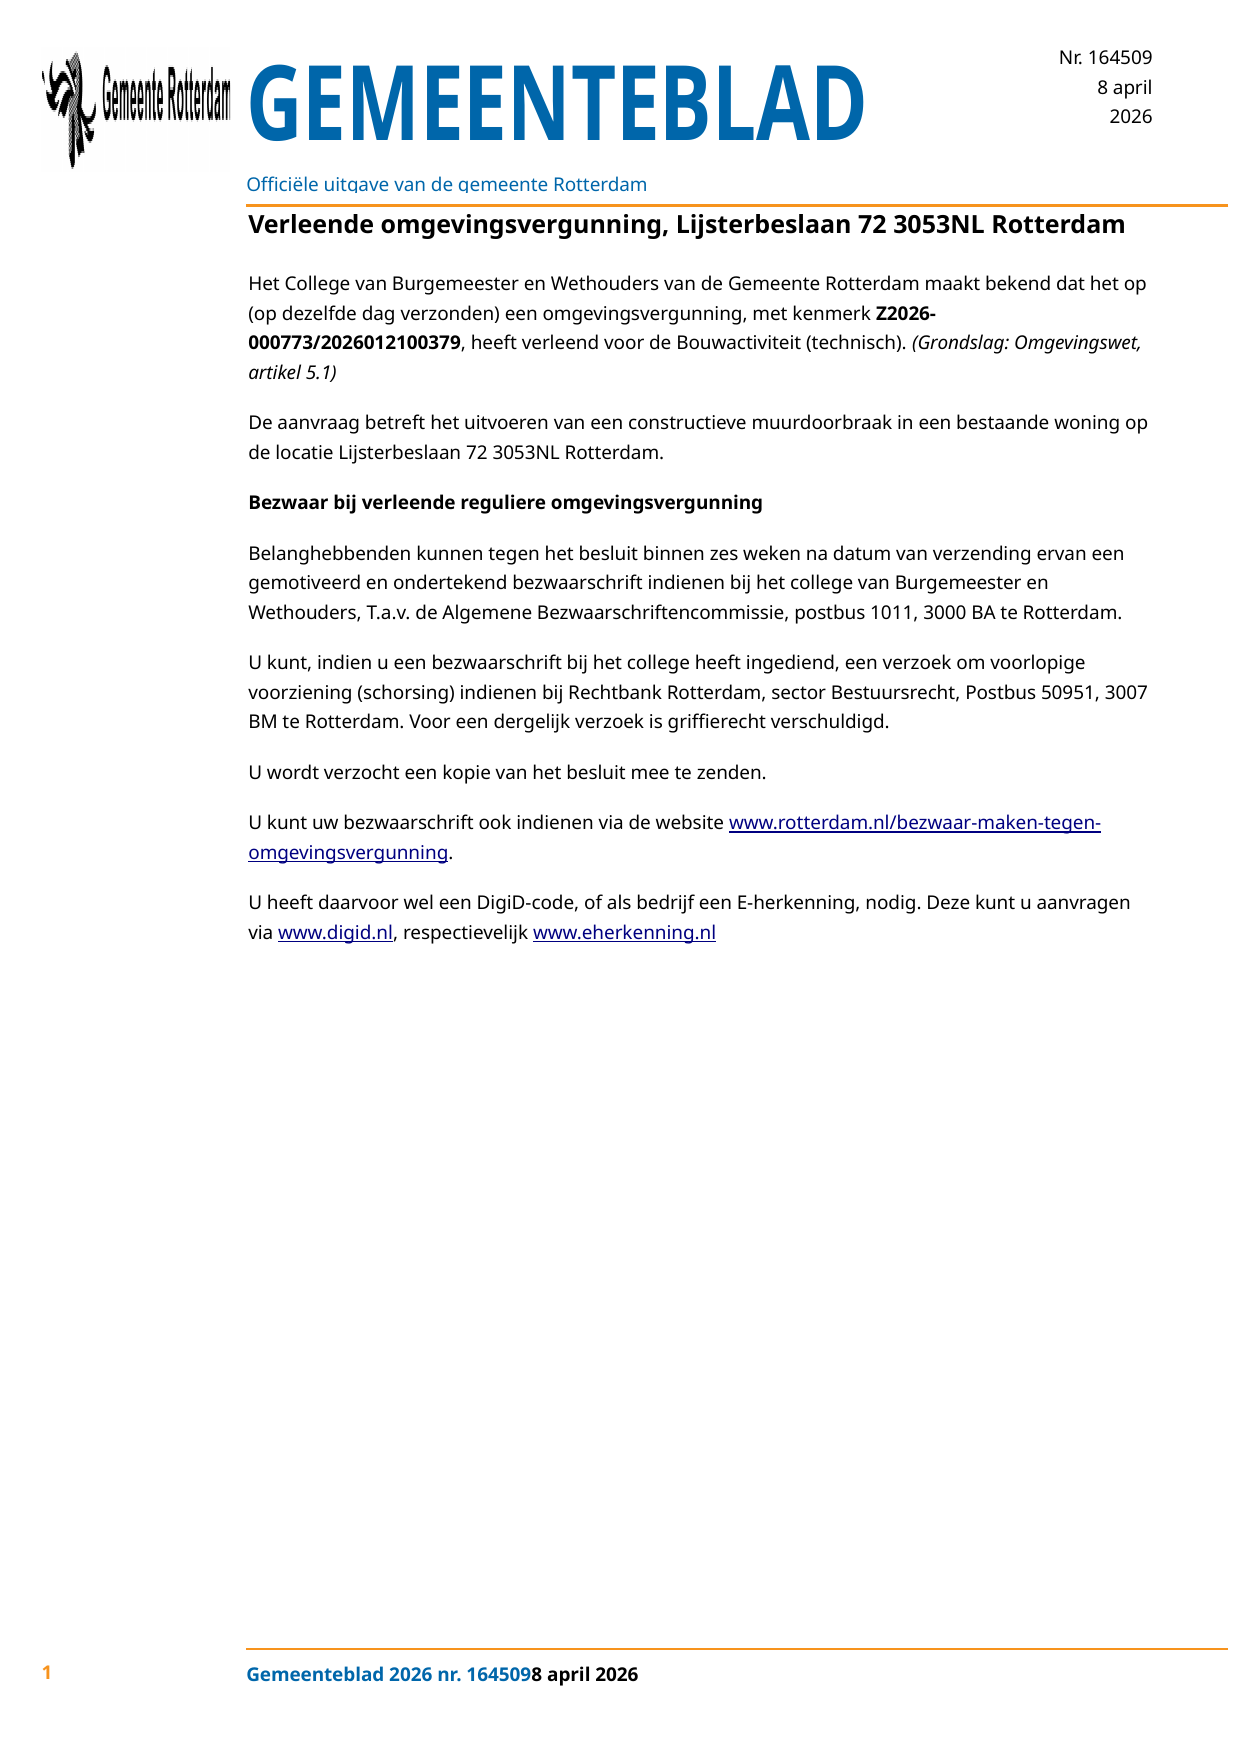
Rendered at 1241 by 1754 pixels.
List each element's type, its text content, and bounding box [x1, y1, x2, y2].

text U kunt uw bezwaarschrift ook indienen via de website www.rotterdam.nl/bezwaar-maken-tegen-omgevingsvergunning. [248, 809, 1152, 865]
text Belanghebbenden kunnen tegen het besluit binnen zes weken na datum van verzending ervan een gemotiveerd en ondertekend bezwaarschrift indienen bij het college van Burgemeester en Wethouders, T.a.v. de Algemene Bezwaarschriftencommissie, postbus 1011, 3000 BA te Rotterdam. [248, 540, 1152, 625]
text U wordt verzocht een kopie van het besluit mee te zenden. [248, 759, 1152, 785]
text De aanvraag betreft het uitvoeren van een constructieve muurdoorbraak in een bestaande woning op de locatie Lijsterbeslaan 72 3053NL Rotterdam. [248, 409, 1152, 465]
text Het College van Burgemeester en Wethouders van de Gemeente Rotterdam maakt bekend dat het op (op dezelfde dag verzonden) een omgevingsvergunning, met kenmerk Z2026-000773/2026012100379, heeft verleend voor de Bouwactiviteit (technisch). (Grondslag: Omgevingswet, artikel 5.1) [248, 270, 1152, 385]
text U heeft daarvoor wel een DigiD-code, of als bedrijf een E-herkenning, nodig. Deze kunt u aanvragen via www.digid.nl, respectievelijk www.eherkenning.nl [248, 889, 1152, 945]
picture [41, 47, 231, 172]
text Bezwaar bij verleende reguliere omgevingsvergunning [248, 489, 1152, 515]
text Verleende omgevingsvergunning, Lijsterbeslaan 72 3053NL Rotterdam [248, 207, 1152, 241]
text U kunt, indien u een bezwaarschrift bij het college heeft ingediend, een verzoek om voorlopige voorziening (schorsing) indienen bij Rechtbank Rotterdam, sector Bestuursrecht, Postbus 50951, 3007 BM te Rotterdam. Voor een dergelijk verzoek is griffierecht verschuldigd. [248, 649, 1152, 734]
